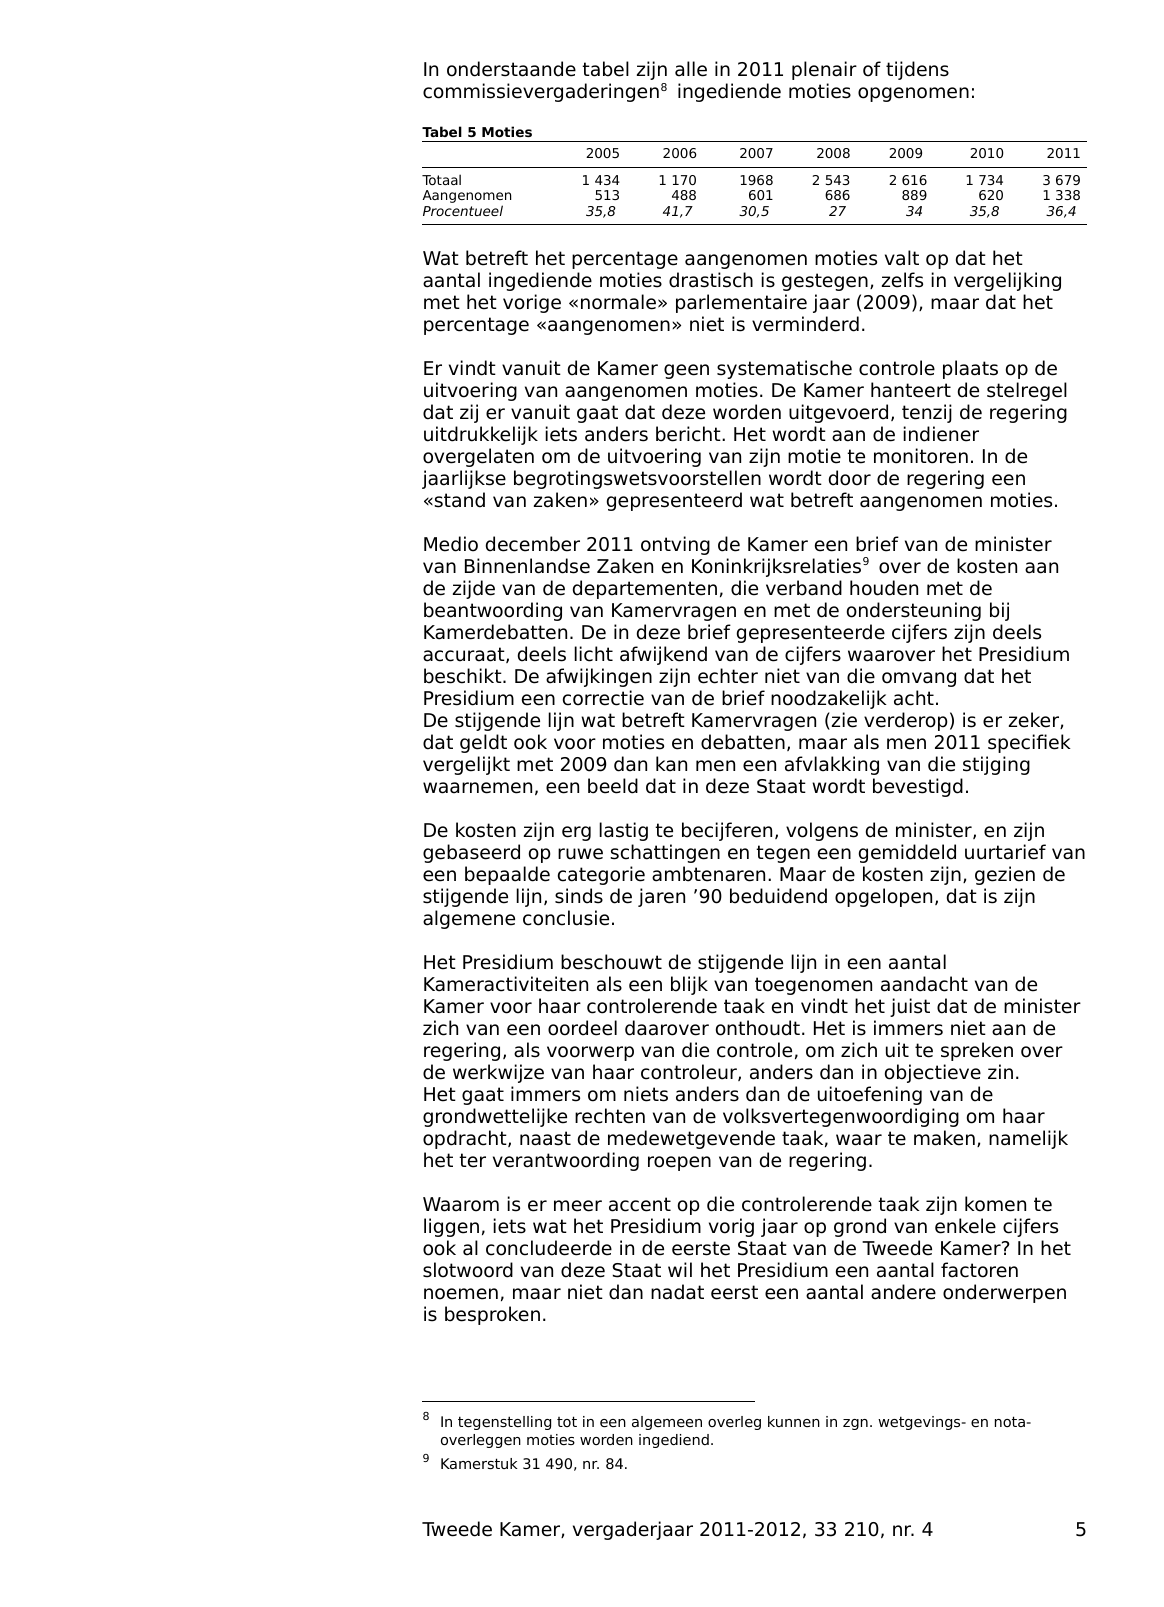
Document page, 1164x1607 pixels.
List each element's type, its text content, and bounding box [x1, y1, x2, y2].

table_cell 35,8 [933, 204, 1010, 224]
table_cell 34 [856, 204, 933, 224]
table_cell 1968 [703, 168, 779, 188]
table_cell 1 734 [933, 168, 1010, 188]
text Wat betreft het percentage aangenomen moties valt op dat het aantal ingediende moties drastisch is gestegen, zelfs in vergelijking met het vorige «normale» parlementaire jaar (2009), maar dat het percentage «aangenomen» niet is verminderd. [422, 248, 1087, 336]
text In tegenstelling tot in een algemeen overleg kunnen in zgn. wetgevings- en nota-overleggen moties worden ingediend. [422, 1410, 1087, 1449]
text In onderstaande tabel zijn alle in 2011 plenair of tijdens commissievergaderingen ingediende moties opgenomen: [422, 59, 1087, 103]
text Er vindt vanuit de Kamer geen systematische controle plaats op de uitvoering van aangenomen moties. De Kamer hanteert de stelregel dat zij er vanuit gaat dat deze worden uitgevoerd, tenzij de regering uitdrukkelijk iets anders bericht. Het wordt aan de indiener overgelaten om de uitvoering van zijn motie te monitoren. In de jaarlijkse begrotingswetsvoorstellen wordt door de regering een «stand van zaken» gepresenteerd wat betreft aangenomen moties. [422, 358, 1087, 512]
table_cell 2007 [703, 142, 779, 167]
table_cell 2005 [549, 142, 626, 167]
table_cell 2008 [780, 142, 856, 167]
table_cell 36,4 [1010, 204, 1087, 224]
text De kosten zijn erg lastig te becijferen, volgens de minister, en zijn gebaseerd op ruwe schattingen en tegen een gemiddeld uurtarief van een bepaalde categorie ambtenaren. Maar de kosten zijn, gezien de stijgende lijn, sinds de jaren ’90 beduidend opgelopen, dat is zijn algemene conclusie. [422, 820, 1087, 929]
table_cell 2006 [626, 142, 703, 167]
table_cell 1 338 [1010, 188, 1087, 204]
table_cell 620 [933, 188, 1010, 204]
table_cell 2 543 [780, 168, 856, 188]
table_cell 686 [780, 188, 856, 204]
table_cell 2010 [933, 142, 1010, 167]
table_cell [422, 142, 549, 167]
table_cell 488 [626, 188, 703, 204]
table_cell 513 [549, 188, 626, 204]
table_cell 30,5 [703, 204, 779, 224]
table_cell 2009 [856, 142, 933, 167]
text Medio december 2011 ontving de Kamer een brief van de minister van Binnenlandse Zaken en Koninkrijksrelaties over de kosten aan de zijde van de departementen, die verband houden met de beantwoording van Kamervragen en met de ondersteuning bij Kamerdebatten. De in deze brief gepresenteerde cijfers zijn deels accuraat, deels licht afwijkend van de cijfers waarover het Presidium beschikt. De afwijkingen zijn echter niet van die omvang dat het Presidium een correctie van de brief noodzakelijk acht. [422, 534, 1087, 709]
table_cell 3 679 [1010, 168, 1087, 188]
table_cell Procentueel [422, 204, 549, 224]
table_cell 1 170 [626, 168, 703, 188]
table_cell 2011 [1010, 142, 1087, 167]
text Het Presidium beschouwt de stijgende lijn in een aantal Kameractiviteiten als een blijk van toegenomen aandacht van de Kamer voor haar controlerende taak en vindt het juist dat de minister zich van een oordeel daarover onthoudt. Het is immers niet aan de regering, als voorwerp van die controle, om zich uit te spreken over de werkwijze van haar controleur, anders dan in objectieve zin. [422, 952, 1087, 1084]
table_cell 2 616 [856, 168, 933, 188]
table_cell 601 [703, 188, 779, 204]
table_cell Totaal [422, 168, 549, 188]
table_cell 27 [780, 204, 856, 224]
text Het gaat immers om niets anders dan de uitoefening van de grondwettelijke rechten van de volksvertegenwoordiging om haar opdracht, naast de medewetgevende taak, waar te maken, namelijk het ter verantwoording roepen van de regering. [422, 1084, 1087, 1172]
text Waarom is er meer accent op die controlerende taak zijn komen te liggen, iets wat het Presidium vorig jaar op grond van enkele cijfers ook al concludeerde in de eerste Staat van de Tweede Kamer? In het slotwoord van deze Staat wil het Presidium een aantal factoren noemen, maar niet dan nadat eerst een aantal andere onderwerpen is besproken. [422, 1194, 1087, 1326]
table_header Tabel 5 Moties [422, 125, 1087, 141]
table_cell 41,7 [626, 204, 703, 224]
table_cell 1 434 [549, 168, 626, 188]
table_cell 35,8 [549, 204, 626, 224]
text Kamerstuk 31 490, nr. 84. [422, 1452, 1087, 1474]
table_cell Aangenomen [422, 188, 549, 204]
text De stijgende lijn wat betreft Kamervragen (zie verderop) is er zeker, dat geldt ook voor moties en debatten, maar als men 2011 specifiek vergelijkt met 2009 dan kan men een afvlakking van die stijging waarnemen, een beeld dat in deze Staat wordt bevestigd. [422, 709, 1087, 797]
table_cell 889 [856, 188, 933, 204]
